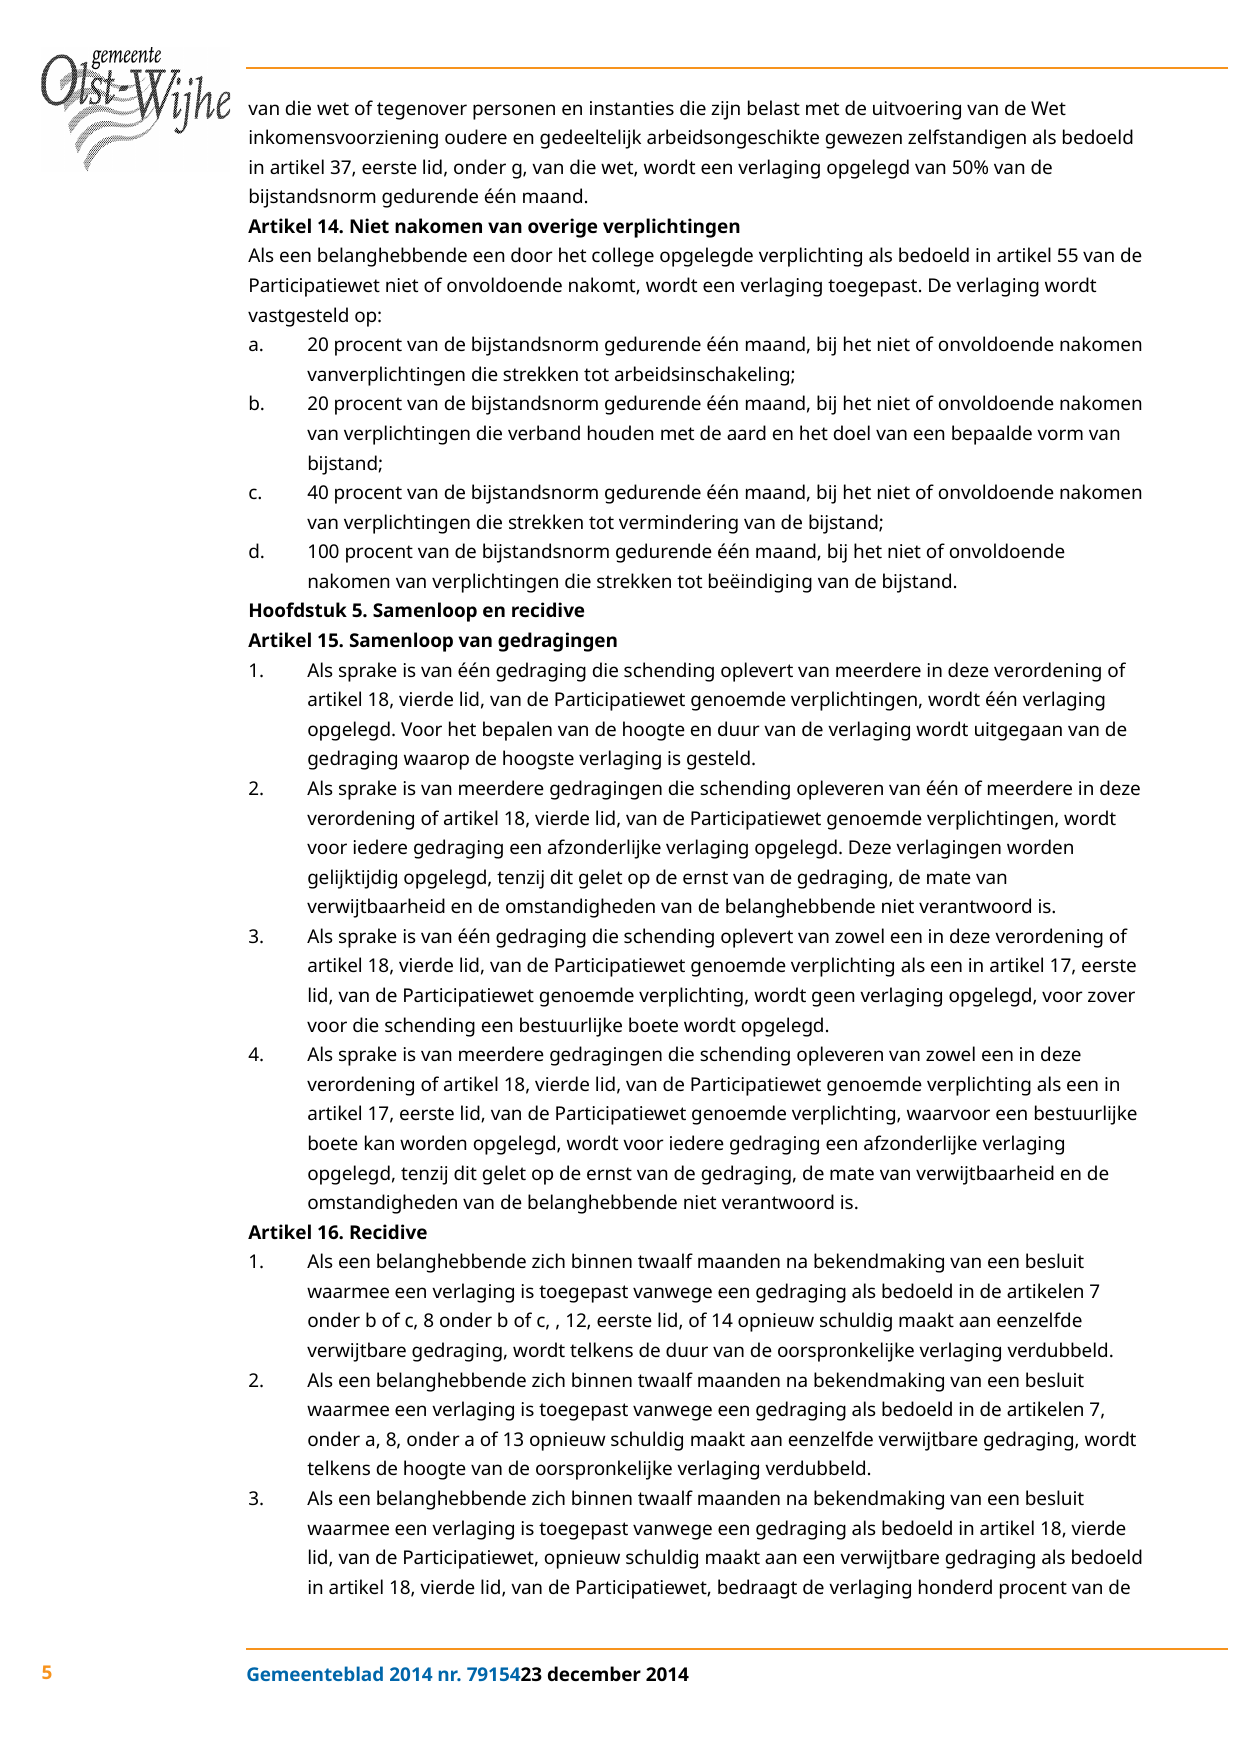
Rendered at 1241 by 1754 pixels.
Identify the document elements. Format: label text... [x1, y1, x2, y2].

list 100 procent van de bijstandsnorm gedurende één maand, bij het niet of onvoldoende nakomen van verplichtingen die strekken tot beëindiging van de bijstand. [248, 538, 1152, 594]
list 20 procent van de bijstandsnorm gedurende één maand, bij het niet of onvoldoende nakomen van verplichtingen die verband houden met de aard en het doel van een bepaalde vorm van bijstand; [248, 391, 1152, 476]
list 40 procent van de bijstandsnorm gedurende één maand, bij het niet of onvoldoende nakomen van verplichtingen die strekken tot vermindering van de bijstand; [248, 479, 1152, 535]
text van die wet of tegenover personen en instanties die zijn belast met de uitvoering van de Wet inkomensvoorziening oudere en gedeeltelijk arbeidsongeschikte gewezen zelfstandigen als bedoeld in artikel 37, eerste lid, onder g, van die wet, wordt een verlaging opgelegd van 50% van de bijstandsnorm gedurende één maand. [248, 95, 1152, 209]
list Als een belanghebbende zich binnen twaalf maanden na bekendmaking van een besluit waarmee een verlaging is toegepast vanwege een gedraging als bedoeld in artikel 18, vierde lid, van de Participatiewet, opnieuw schuldig maakt aan een verwijtbare gedraging als bedoeld in artikel 18, vierde lid, van de Participatiewet, bedraagt de verlaging honderd procent van de [248, 1485, 1152, 1600]
text Artikel 16. Recidive [248, 1219, 1152, 1245]
picture [41, 47, 231, 172]
text Hoofdstuk 5. Samenloop en recidive [248, 598, 1152, 623]
list Als sprake is van één gedraging die schending oplevert van meerdere in deze verordening of artikel 18, vierde lid, van de Participatiewet genoemde verplichtingen, wordt één verlaging opgelegd. Voor het bepalen van de hoogte en duur van de verlaging wordt uitgegaan van de gedraging waarop de hoogste verlaging is gesteld. [248, 657, 1152, 771]
list Als een belanghebbende zich binnen twaalf maanden na bekendmaking van een besluit waarmee een verlaging is toegepast vanwege een gedraging als bedoeld in de artikelen 7 onder b of c, 8 onder b of c, , 12, eerste lid, of 14 opnieuw schuldig maakt aan eenzelfde verwijtbare gedraging, wordt telkens de duur van de oorspronkelijke verlaging verdubbeld. [248, 1248, 1152, 1363]
text Artikel 14. Niet nakomen van overige verplichtingen [248, 213, 1152, 239]
list Als een belanghebbende zich binnen twaalf maanden na bekendmaking van een besluit waarmee een verlaging is toegepast vanwege een gedraging als bedoeld in de artikelen 7, onder a, 8, onder a of 13 opnieuw schuldig maakt aan eenzelfde verwijtbare gedraging, wordt telkens de hoogte van de oorspronkelijke verlaging verdubbeld. [248, 1367, 1152, 1481]
list Als sprake is van één gedraging die schending oplevert van zowel een in deze verordening of artikel 18, vierde lid, van de Participatiewet genoemde verplichting als een in artikel 17, eerste lid, van de Participatiewet genoemde verplichting, wordt geen verlaging opgelegd, voor zover voor die schending een bestuurlijke boete wordt opgelegd. [248, 923, 1152, 1038]
text Artikel 15. Samenloop van gedragingen [248, 627, 1152, 653]
list Als sprake is van meerdere gedragingen die schending opleveren van zowel een in deze verordening of artikel 18, vierde lid, van de Participatiewet genoemde verplichting als een in artikel 17, eerste lid, van de Participatiewet genoemde verplichting, waarvoor een bestuurlijke boete kan worden opgelegd, wordt voor iedere gedraging een afzonderlijke verlaging opgelegd, tenzij dit gelet op de ernst van de gedraging, de mate van verwijtbaarheid en de omstandigheden van de belanghebbende niet verantwoord is. [248, 1041, 1152, 1215]
text Als een belanghebbende een door het college opgelegde verplichting als bedoeld in artikel 55 van de Participatiewet niet of onvoldoende nakomt, wordt een verlaging toegepast. De verlaging wordt vastgesteld op: [248, 243, 1152, 328]
list 20 procent van de bijstandsnorm gedurende één maand, bij het niet of onvoldoende nakomen vanverplichtingen die strekken tot arbeidsinschakeling; [248, 331, 1152, 387]
list Als sprake is van meerdere gedragingen die schending opleveren van één of meerdere in deze verordening of artikel 18, vierde lid, van de Participatiewet genoemde verplichtingen, wordt voor iedere gedraging een afzonderlijke verlaging opgelegd. Deze verlagingen worden gelijktijdig opgelegd, tenzij dit gelet op de ernst van de gedraging, de mate van verwijtbaarheid en de omstandigheden van de belanghebbende niet verantwoord is. [248, 775, 1152, 919]
